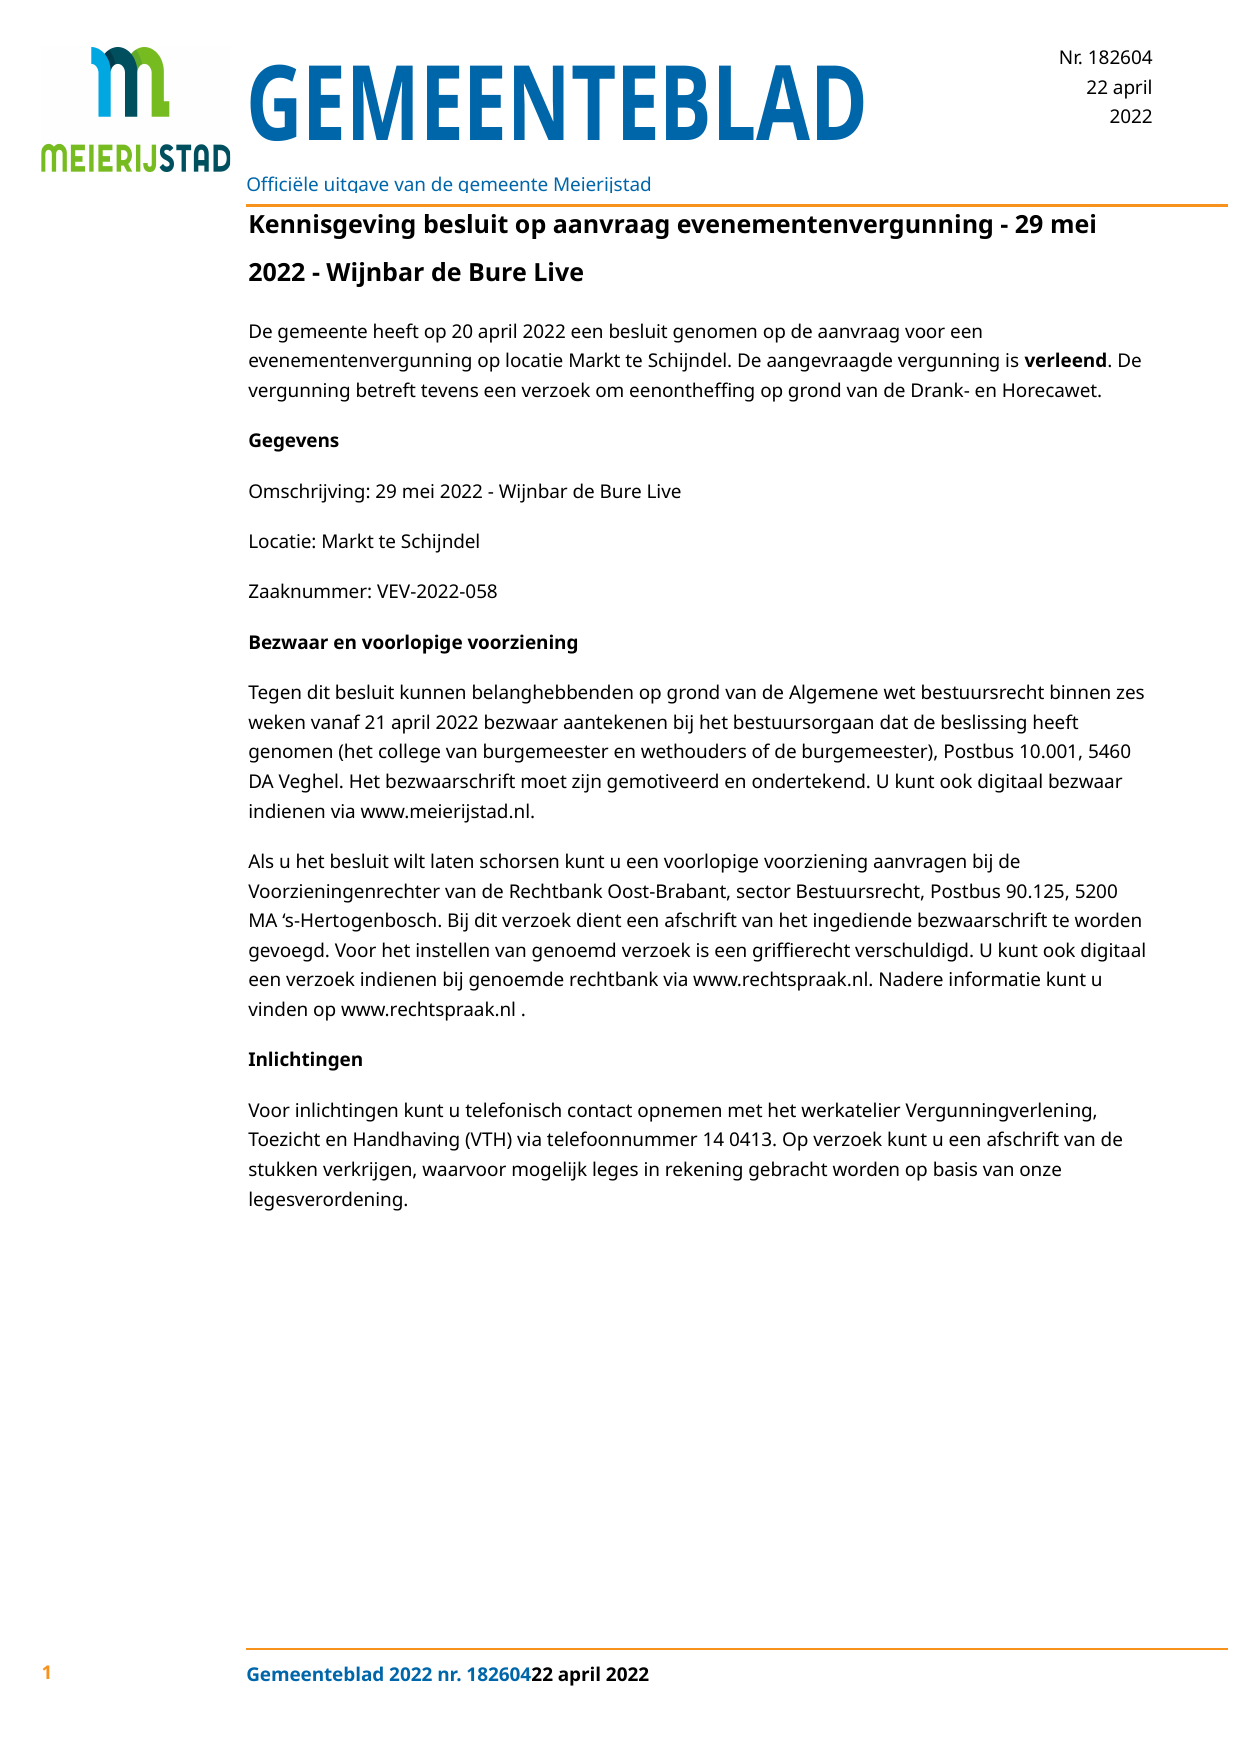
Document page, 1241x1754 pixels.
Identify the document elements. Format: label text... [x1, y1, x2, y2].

text Voor inlichtingen kunt u telefonisch contact opnemen met het werkatelier Vergunningverlening, Toezicht en Handhaving (VTH) via telefoonnummer 14 0413. Op verzoek kunt u een afschrift van de stukken verkrijgen, waarvoor mogelijk leges in rekening gebracht worden op basis van onze legesverordening. [248, 1097, 1152, 1212]
picture [41, 47, 231, 172]
text Als u het besluit wilt laten schorsen kunt u een voorlopige voorziening aanvragen bij de Voorzieningenrechter van de Rechtbank Oost-Brabant, sector Bestuursrecht, Postbus 90.125, 5200 MA ‘s-Hertogenbosch. Bij dit verzoek dient een afschrift van het ingediende bezwaarschrift te worden gevoegd. Voor het instellen van genoemd verzoek is een griffierecht verschuldigd. U kunt ook digitaal een verzoek indienen bij genoemde rechtbank via www.rechtspraak.nl. Nadere informatie kunt u vinden op www.rechtspraak.nl . [248, 848, 1152, 1022]
text Bezwaar en voorlopige voorziening [248, 629, 1152, 655]
text Omschrijving: 29 mei 2022 - Wijnbar de Bure Live [248, 478, 1152, 504]
text Kennisgeving besluit op aanvraag evenementenvergunning - 29 mei 2022 - Wijnbar de Bure Live [248, 207, 1152, 288]
text Tegen dit besluit kunnen belanghebbenden op grond van de Algemene wet bestuursrecht binnen zes weken vanaf 21 april 2022 bezwaar aantekenen bij het bestuursorgaan dat de beslissing heeft genomen (het college van burgemeester en wethouders of de burgemeester), Postbus 10.001, 5460 DA Veghel. Het bezwaarschrift moet zijn gemotiveerd en ondertekend. U kunt ook digitaal bezwaar indienen via www.meierijstad.nl. [248, 679, 1152, 824]
text Locatie: Markt te Schijndel [248, 528, 1152, 554]
text Gegevens [248, 427, 1152, 453]
text Inlichtingen [248, 1047, 1152, 1072]
text De gemeente heeft op 20 april 2022 een besluit genomen op de aanvraag voor een evenementenvergunning op locatie Markt te Schijndel. De aangevraagde vergunning is verleend. De vergunning betreft tevens een verzoek om eenontheffing op grond van de Drank- en Horecawet. [248, 318, 1152, 403]
text Zaaknummer: VEV-2022-058 [248, 579, 1152, 604]
